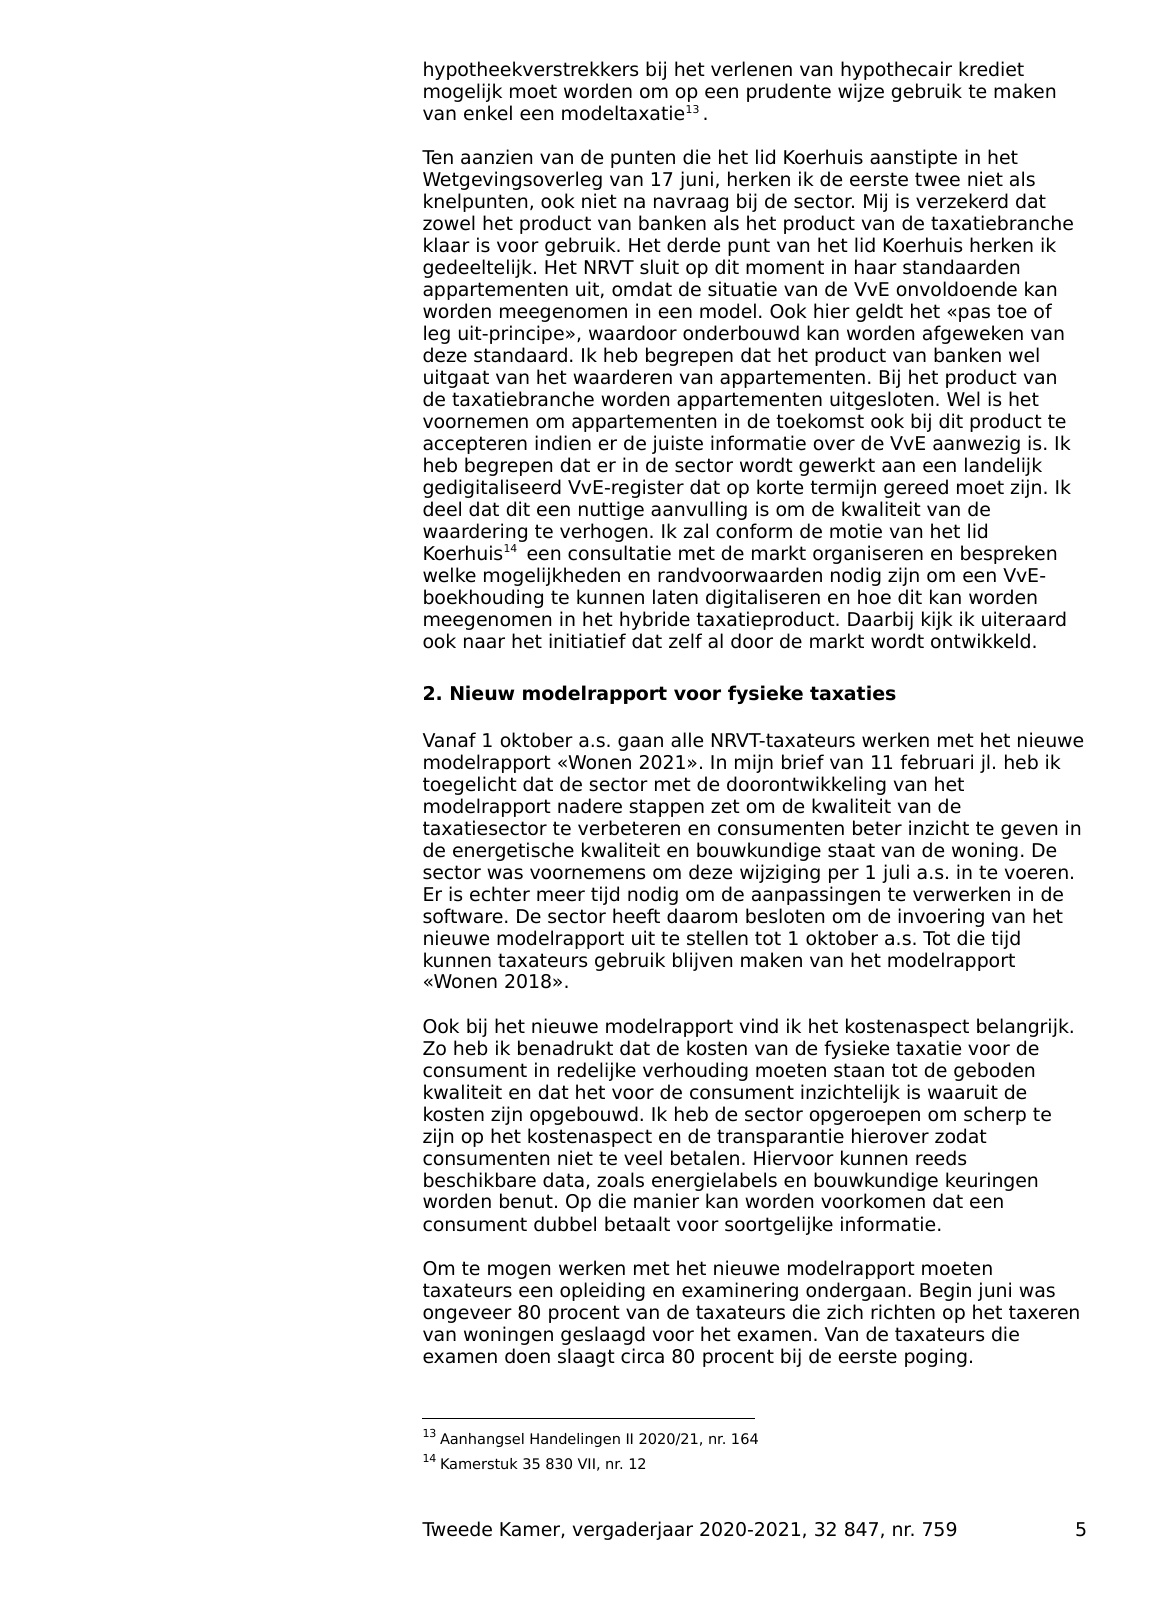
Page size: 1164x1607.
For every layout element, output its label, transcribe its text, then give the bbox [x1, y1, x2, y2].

text Om te mogen werken met het nieuwe modelrapport moeten taxateurs een opleiding en examinering ondergaan. Begin juni was ongeveer 80 procent van de taxateurs die zich richten op het taxeren van woningen geslaagd voor het examen. Van de taxateurs die examen doen slaagt circa 80 procent bij de eerste poging. [422, 1258, 1087, 1367]
text Kamerstuk 35 830 VII, nr. 12 [422, 1452, 1087, 1474]
subtitle 2. Nieuw modelrapport voor fysieke taxaties [422, 683, 1087, 705]
text Aanhangsel Handelingen II 2020/21, nr. 164 [422, 1427, 1087, 1449]
text Vanaf 1 oktober a.s. gaan alle NRVT-taxateurs werken met het nieuwe modelrapport «Wonen 2021». In mijn brief van 11 februari jl. heb ik toegelicht dat de sector met de doorontwikkeling van het modelrapport nadere stappen zet om de kwaliteit van de taxatiesector te verbeteren en consumenten beter inzicht te geven in de energetische kwaliteit en bouwkundige staat van de woning. De sector was voornemens om deze wijziging per 1 juli a.s. in te voeren. Er is echter meer tijd nodig om de aanpassingen te verwerken in de software. De sector heeft daarom besloten om de invoering van het nieuwe modelrapport uit te stellen tot 1 oktober a.s. Tot die tijd kunnen taxateurs gebruik blijven maken van het modelrapport «Wonen 2018». [422, 730, 1087, 993]
text hypotheekverstrekkers bij het verlenen van hypothecair krediet mogelijk moet worden om op een prudente wijze gebruik te maken van enkel een modeltaxatie. [422, 59, 1087, 125]
text Ten aanzien van de punten die het lid Koerhuis aanstipte in het Wetgevingsoverleg van 17 juni, herken ik de eerste twee niet als knelpunten, ook niet na navraag bij de sector. Mij is verzekerd dat zowel het product van banken als het product van de taxatiebranche klaar is voor gebruik. Het derde punt van het lid Koerhuis herken ik gedeeltelijk. Het NRVT sluit op dit moment in haar standaarden appartementen uit, omdat de situatie van de VvE onvoldoende kan worden meegenomen in een model. Ook hier geldt het «pas toe of leg uit-principe», waardoor onderbouwd kan worden afgeweken van deze standaard. Ik heb begrepen dat het product van banken wel uitgaat van het waarderen van appartementen. Bij het product van de taxatiebranche worden appartementen uitgesloten. Wel is het voornemen om appartementen in de toekomst ook bij dit product te accepteren indien er de juiste informatie over de VvE aanwezig is. Ik heb begrepen dat er in de sector wordt gewerkt aan een landelijk gedigitaliseerd VvE-register dat op korte termijn gereed moet zijn. Ik deel dat dit een nuttige aanvulling is om de kwaliteit van de waardering te verhogen. Ik zal conform de motie van het lid Koerhuis een consultatie met de markt organiseren en bespreken welke mogelijkheden en randvoorwaarden nodig zijn om een VvE-boekhouding te kunnen laten digitaliseren en hoe dit kan worden meegenomen in het hybride taxatieproduct. Daarbij kijk ik uiteraard ook naar het initiatief dat zelf al door de markt wordt ontwikkeld. [422, 147, 1087, 653]
text Ook bij het nieuwe modelrapport vind ik het kostenaspect belangrijk. Zo heb ik benadrukt dat de kosten van de fysieke taxatie voor de consument in redelijke verhouding moeten staan tot de geboden kwaliteit en dat het voor de consument inzichtelijk is waaruit de kosten zijn opgebouwd. Ik heb de sector opgeroepen om scherp te zijn op het kostenaspect en de transparantie hierover zodat consumenten niet te veel betalen. Hiervoor kunnen reeds beschikbare data, zoals energielabels en bouwkundige keuringen worden benut. Op die manier kan worden voorkomen dat een consument dubbel betaalt voor soortgelijke informatie. [422, 1016, 1087, 1235]
